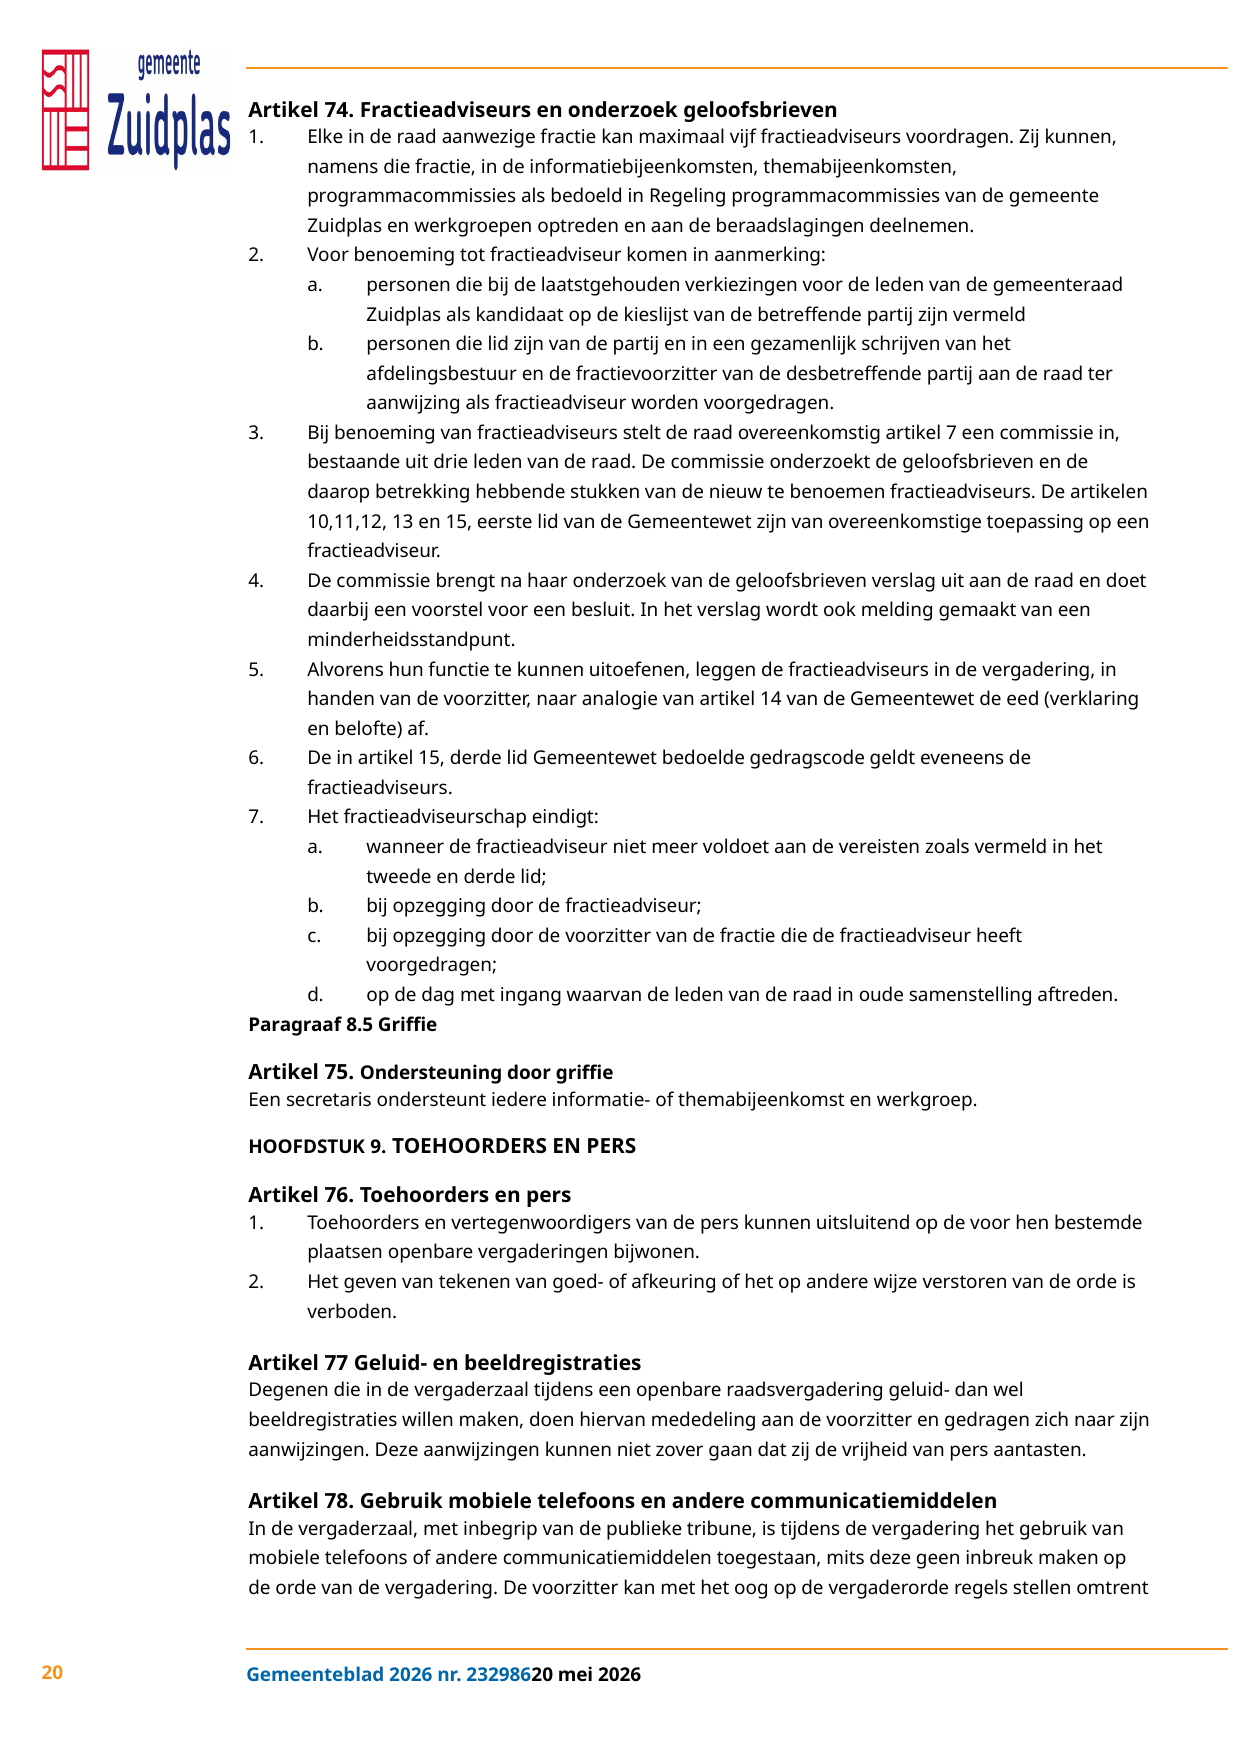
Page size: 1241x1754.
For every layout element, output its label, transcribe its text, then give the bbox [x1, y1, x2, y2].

text Een secretaris ondersteunt iedere informatie- of themabijeenkomst en werkgroep. [248, 1086, 1152, 1111]
list Het geven van tekenen van goed- of afkeuring of het op andere wijze verstoren van de orde is verboden. [248, 1268, 1152, 1323]
text Artikel 75. Ondersteuning door griffie [248, 1057, 1152, 1086]
text Artikel 76. Toehoorders en pers [248, 1181, 1152, 1209]
list Voor benoeming tot fractieadviseur komen in aanmerking: [248, 242, 1152, 267]
list bij opzegging door de fractieadviseur; [307, 892, 1152, 918]
list op de dag met ingang waarvan de leden van de raad in oude samenstelling aftreden. [307, 981, 1152, 1007]
text HOOFDSTUK 9. TOEHOORDERS EN PERS [248, 1131, 1152, 1160]
text Artikel 74. Fractieadviseurs en onderzoek geloofsbrieven [248, 95, 1152, 123]
picture [41, 47, 231, 172]
list Alvorens hun functie te kunnen uitoefenen, leggen de fractieadviseurs in de vergadering, in handen van de voorzitter, naar analogie van artikel 14 van de Gemeentewet de eed (verklaring en belofte) af. [248, 656, 1152, 741]
list Bij benoeming van fractieadviseurs stelt de raad overeenkomstig artikel 7 een commissie in, bestaande uit drie leden van de raad. De commissie onderzoekt de geloofsbrieven en de daarop betrekking hebbende stukken van de nieuw te benoemen fractieadviseurs. De artikelen 10,11,12, 13 en 15, eerste lid van de Gemeentewet zijn van overeenkomstige toepassing op een fractieadviseur. [248, 419, 1152, 563]
list Elke in de raad aanwezige fractie kan maximaal vijf fractieadviseurs voordragen. Zij kunnen, namens die fractie, in de informatiebijeenkomsten, themabijeenkomsten, programmacommissies als bedoeld in Regeling programmacommissies van de gemeente Zuidplas en werkgroepen optreden en aan de beraadslagingen deelnemen. [248, 123, 1152, 238]
list personen die bij de laatstgehouden verkiezingen voor de leden van de gemeenteraad Zuidplas als kandidaat op de kieslijst van de betreffende partij zijn vermeld [307, 271, 1152, 326]
list De in artikel 15, derde lid Gemeentewet bedoelde gedragscode geldt eveneens de fractieadviseurs. [248, 744, 1152, 800]
text Artikel 78. Gebruik mobiele telefoons en andere communicatiemiddelen [248, 1486, 1152, 1515]
text Paragraaf 8.5 Griffie [248, 1011, 1152, 1036]
text Degenen die in de vergaderzaal tijdens een openbare raadsvergadering geluid- dan wel beeldregistraties willen maken, doen hiervan mededeling aan de voorzitter en gedragen zich naar zijn aanwijzingen. Deze aanwijzingen kunnen niet zover gaan dat zij de vrijheid van pers aantasten. [248, 1377, 1152, 1462]
list personen die lid zijn van de partij en in een gezamenlijk schrijven van het afdelingsbestuur en de fractievoorzitter van de desbetreffende partij aan de raad ter aanwijzing als fractieadviseur worden voorgedragen. [307, 330, 1152, 415]
text In de vergaderzaal, met inbegrip van de publieke tribune, is tijdens de vergadering het gebruik van mobiele telefoons of andere communicatiemiddelen toegestaan, mits deze geen inbreuk maken op de orde van de vergadering. De voorzitter kan met het oog op de vergaderorde regels stellen omtrent [248, 1515, 1152, 1599]
list bij opzegging door de voorzitter van de fractie die de fractieadviseur heeft voorgedragen; [307, 922, 1152, 977]
text Artikel 77 Geluid- en beeldregistraties [248, 1348, 1152, 1377]
list De commissie brengt na haar onderzoek van de geloofsbrieven verslag uit aan de raad en doet daarbij een voorstel voor een besluit. In het verslag wordt ook melding gemaakt van een minderheidsstandpunt. [248, 567, 1152, 652]
list Toehoorders en vertegenwoordigers van de pers kunnen uitsluitend op de voor hen bestemde plaatsen openbare vergaderingen bijwonen. [248, 1209, 1152, 1264]
list Het fractieadviseurschap eindigt: [248, 804, 1152, 829]
list wanneer de fractieadviseur niet meer voldoet aan de vereisten zoals vermeld in het tweede en derde lid; [307, 833, 1152, 888]
